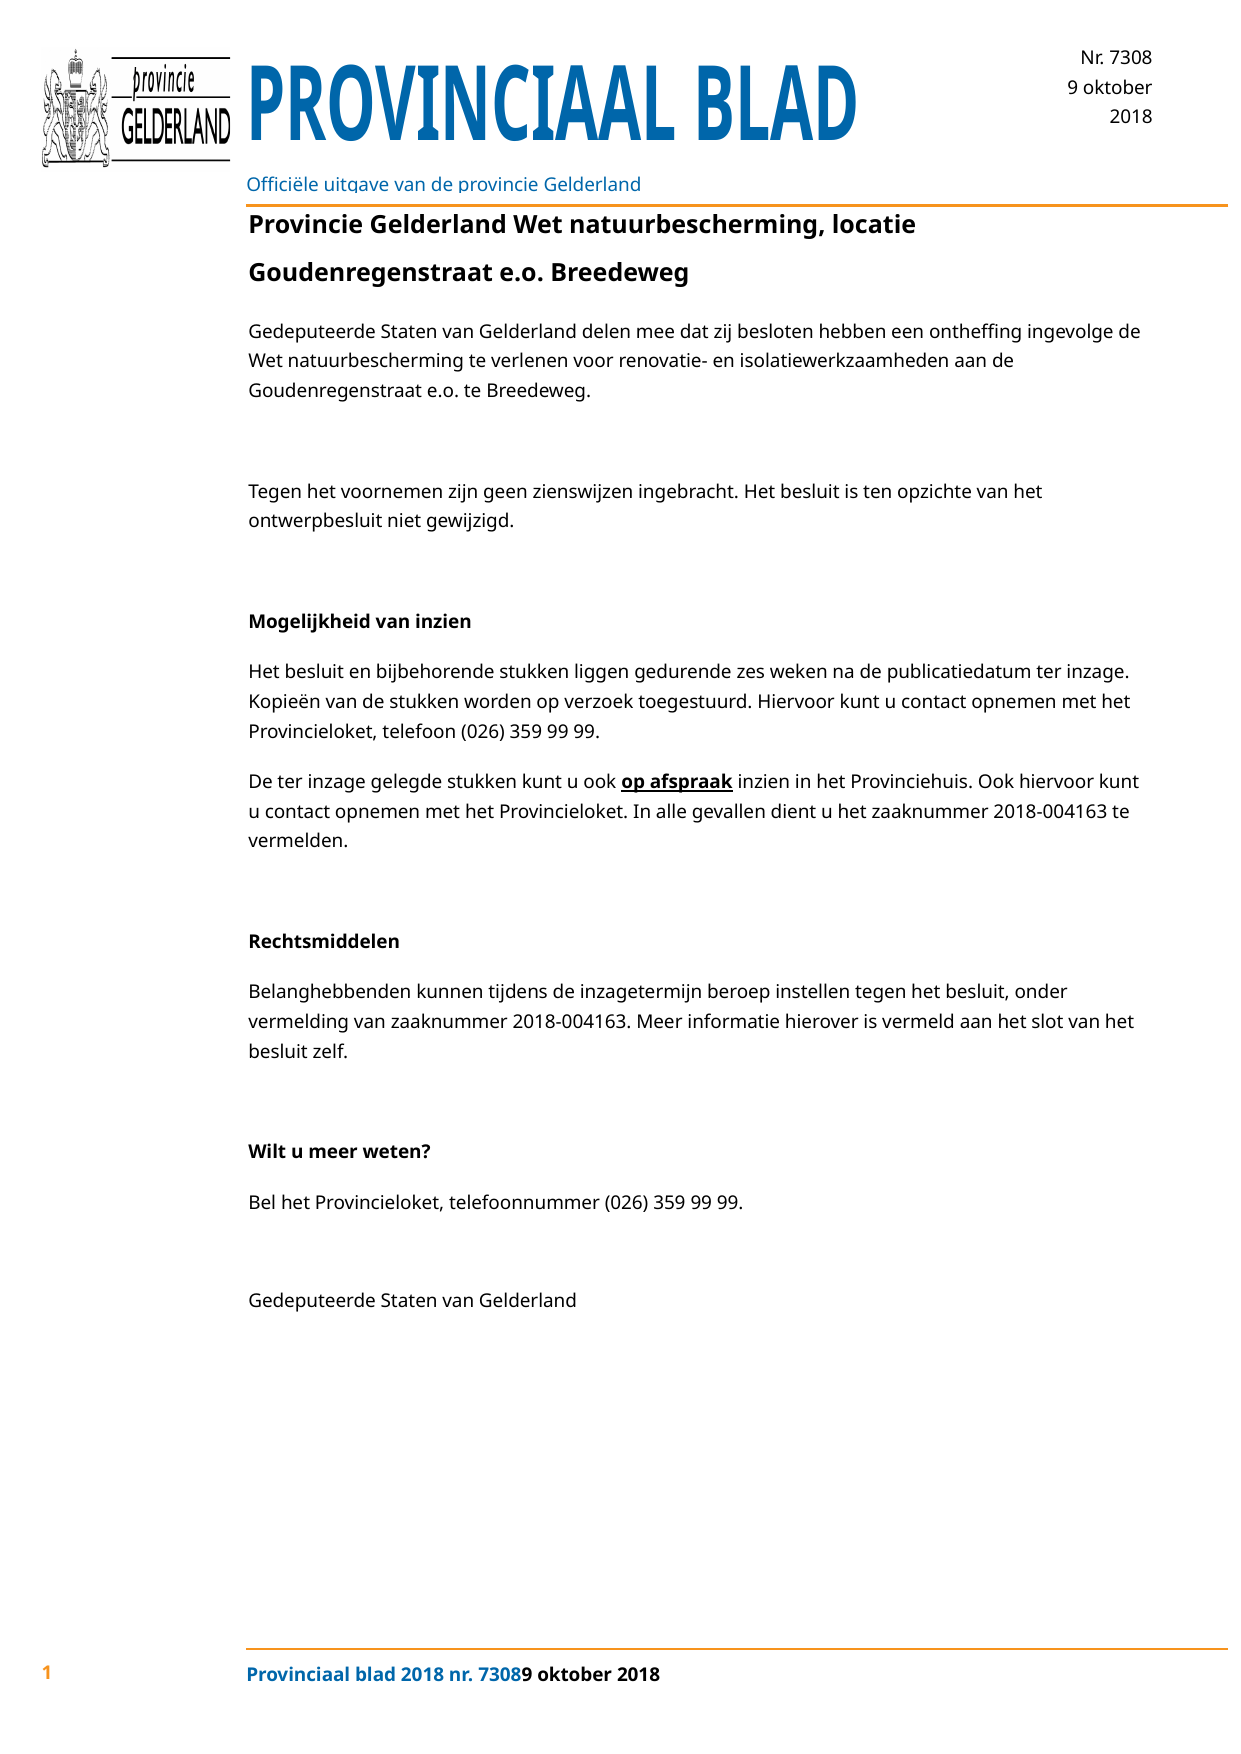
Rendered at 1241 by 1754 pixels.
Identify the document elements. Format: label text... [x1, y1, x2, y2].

picture [41, 47, 231, 172]
text Provincie Gelderland Wet natuurbescherming, locatie Goudenregenstraat e.o. Breedeweg [248, 207, 1152, 288]
text De ter inzage gelegde stukken kunt u ook op afspraak inzien in het Provinciehuis. Ook hiervoor kunt u contact opnemen met het Provincieloket. In alle gevallen dient u het zaaknummer 2018-004163 te vermelden. [248, 768, 1152, 853]
text Gedeputeerde Staten van Gelderland delen mee dat zij besloten hebben een ontheffing ingevolge de Wet natuurbescherming te verlenen voor renovatie- en isolatiewerkzaamheden aan de Goudenregenstraat e.o. te Breedeweg. [248, 318, 1152, 403]
text Wilt u meer weten? [248, 1139, 1152, 1164]
text Gedeputeerde Staten van Gelderland [248, 1287, 1152, 1313]
text Bel het Provincieloket, telefoonnummer (026) 359 99 99. [248, 1189, 1152, 1215]
text Belanghebbenden kunnen tijdens de inzagetermijn beroep instellen tegen het besluit, onder vermelding van zaaknummer 2018-004163. Meer informatie hierover is vermeld aan het slot van het besluit zelf. [248, 979, 1152, 1064]
text Tegen het voornemen zijn geen zienswijzen ingebracht. Het besluit is ten opzichte van het ontwerpbesluit niet gewijzigd. [248, 478, 1152, 533]
text Rechtsmiddelen [248, 928, 1152, 954]
text Het besluit en bijbehorende stukken liggen gedurende zes weken na de publicatiedatum ter inzage. Kopieën van de stukken worden op verzoek toegestuurd. Hiervoor kunt u contact opnemen met het Provincieloket, telefoon (026) 359 99 99. [248, 659, 1152, 744]
text Mogelijkheid van inzien [248, 608, 1152, 634]
